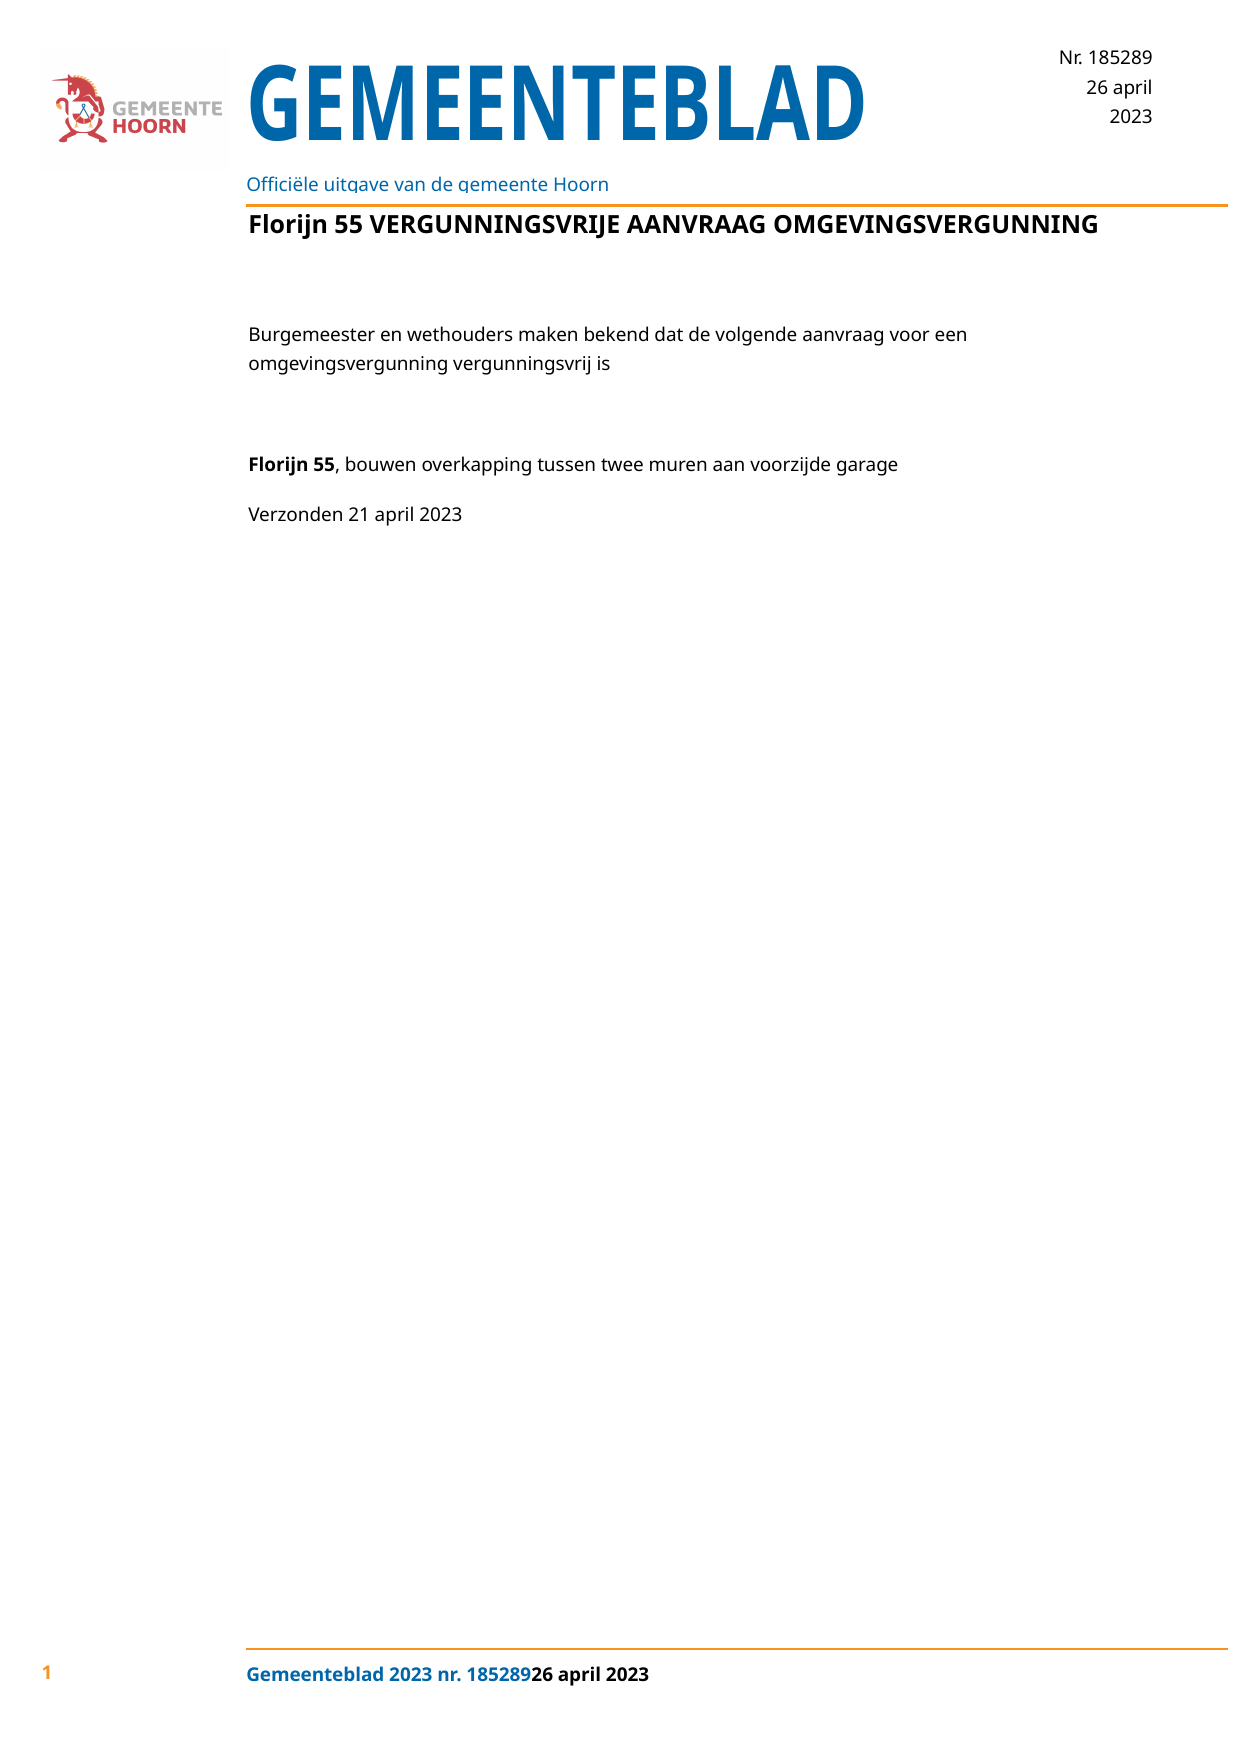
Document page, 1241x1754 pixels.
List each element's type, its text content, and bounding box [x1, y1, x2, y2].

text Florijn 55 VERGUNNINGSVRIJE AANVRAAG OMGEVINGSVERGUNNING [248, 207, 1152, 241]
picture [41, 47, 231, 172]
text Florijn 55, bouwen overkapping tussen twee muren aan voorzijde garage [248, 451, 1152, 477]
text Verzonden 21 april 2023 [248, 502, 1152, 527]
text Burgemeester en wethouders maken bekend dat de volgende aanvraag voor een omgevingsvergunning vergunningsvrij is [248, 321, 1152, 376]
